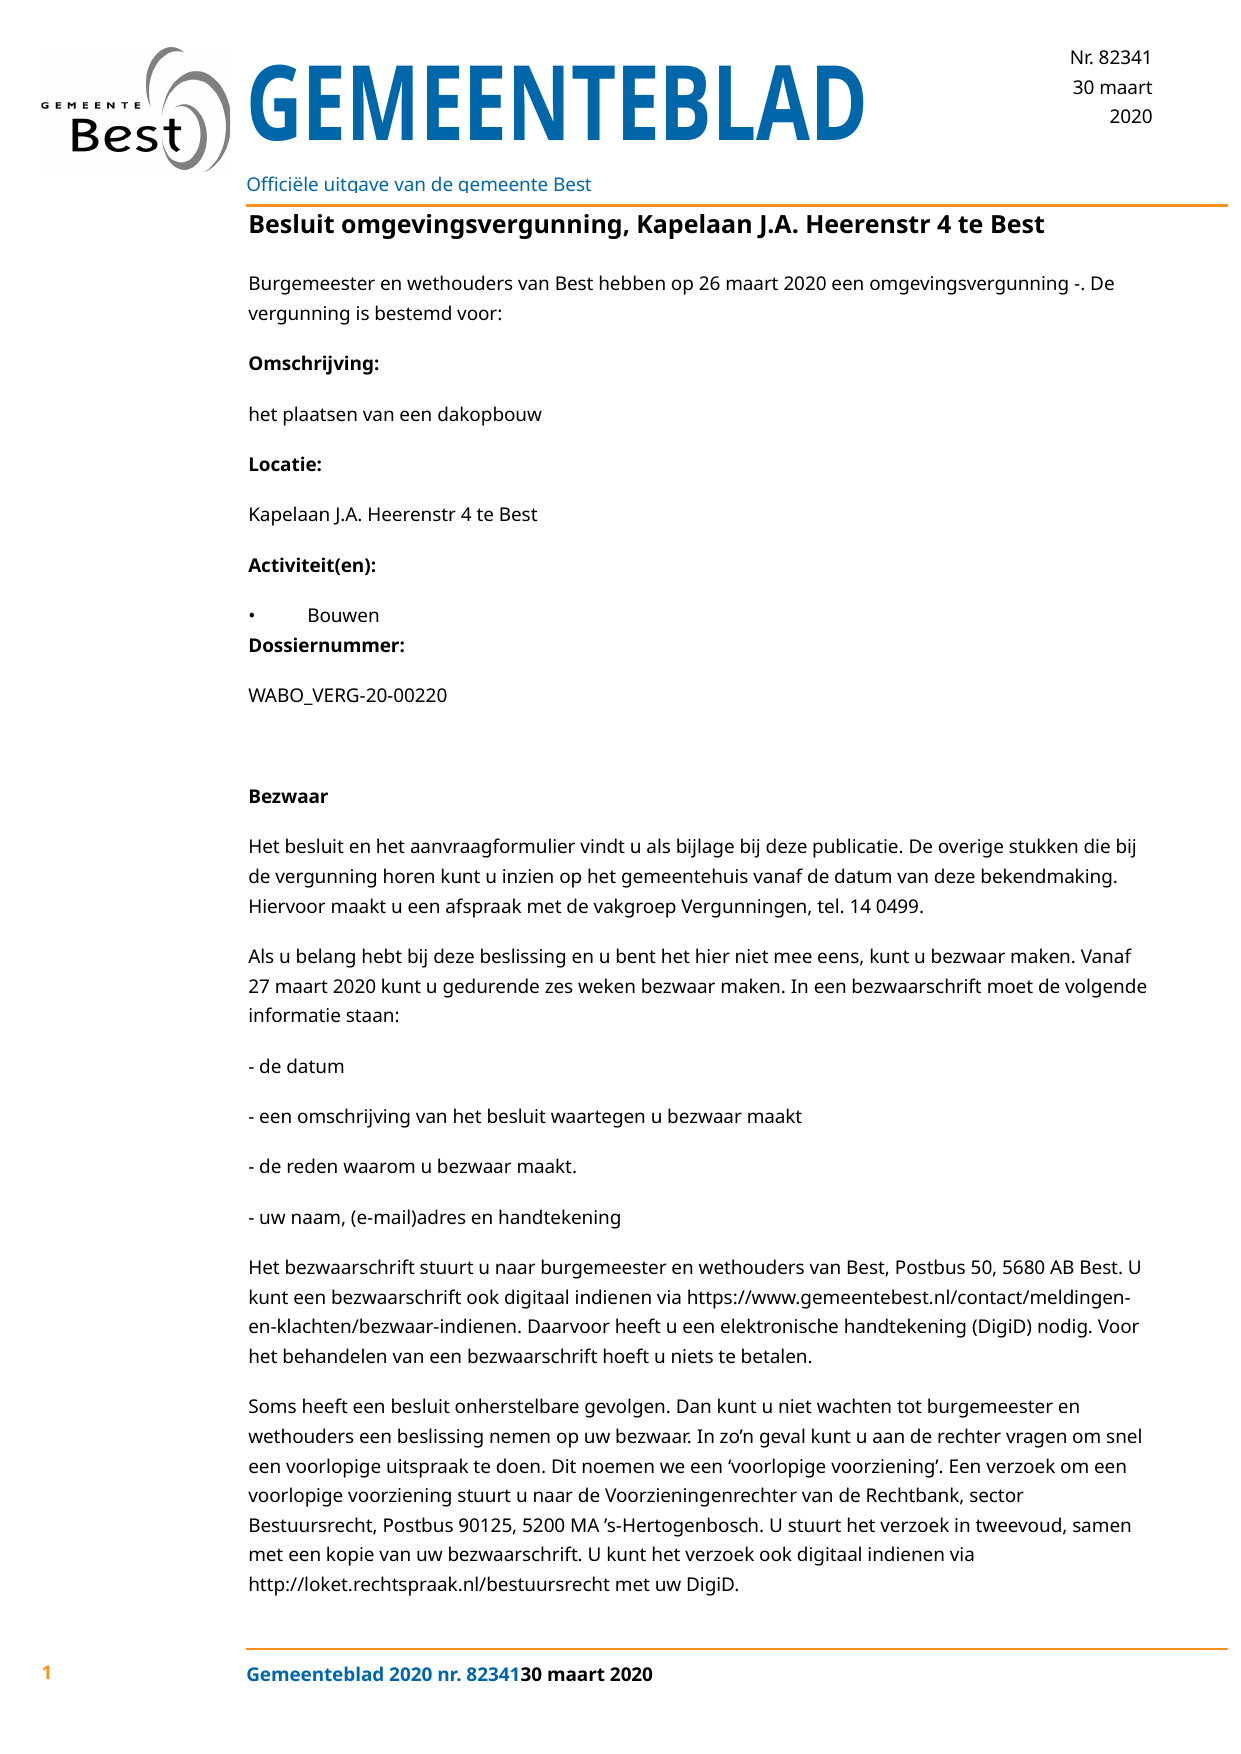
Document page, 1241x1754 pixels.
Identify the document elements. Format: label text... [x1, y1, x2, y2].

text het plaatsen van een dakopbouw [248, 401, 1152, 426]
text Burgemeester en wethouders van Best hebben op 26 maart 2020 een omgevingsvergunning -. De vergunning is bestemd voor: [248, 270, 1152, 326]
text Het bezwaarschrift stuurt u naar burgemeester en wethouders van Best, Postbus 50, 5680 AB Best. U kunt een bezwaarschrift ook digitaal indienen via https://www.gemeentebest.nl/contact/meldingen-en-klachten/bezwaar-indienen. Daarvoor heeft u een elektronische handtekening (DigiD) nodig. Voor het behandelen van een bezwaarschrift hoeft u niets te betalen. [248, 1254, 1152, 1369]
text Omschrijving: [248, 350, 1152, 376]
text Activiteit(en): [248, 552, 1152, 578]
list Bouwen [248, 602, 1152, 628]
text Als u belang hebt bij deze beslissing en u bent het hier niet mee eens, kunt u bezwaar maken. Vanaf 27 maart 2020 kunt u gedurende zes weken bezwaar maken. In een bezwaarschrift moet de volgende informatie staan: [248, 943, 1152, 1028]
text Soms heeft een besluit onherstelbare gevolgen. Dan kunt u niet wachten tot burgemeester en wethouders een beslissing nemen op uw bezwaar. In zo’n geval kunt u aan de rechter vragen om snel een voorlopige uitspraak te doen. Dit noemen we een ‘voorlopige voorziening’. Een verzoek om een voorlopige voorziening stuurt u naar de Voorzieningenrechter van de Rechtbank, sector Bestuursrecht, Postbus 90125, 5200 MA ’s-Hertogenbosch. U stuurt het verzoek in tweevoud, samen met een kopie van uw bezwaarschrift. U kunt het verzoek ook digitaal indienen via http://loket.rechtspraak.nl/bestuursrecht met uw DigiD. [248, 1394, 1152, 1597]
text Besluit omgevingsvergunning, Kapelaan J.A. Heerenstr 4 te Best [248, 207, 1152, 241]
text - de datum [248, 1053, 1152, 1078]
text Kapelaan J.A. Heerenstr 4 te Best [248, 502, 1152, 527]
text Locatie: [248, 451, 1152, 477]
text - de reden waarom u bezwaar maakt. [248, 1154, 1152, 1179]
text Het besluit en het aanvraagformulier vindt u als bijlage bij deze publicatie. De overige stukken die bij de vergunning horen kunt u inzien op het gemeentehuis vanaf de datum van deze bekendmaking. Hiervoor maakt u een afspraak met de vakgroep Vergunningen, tel. 14 0499. [248, 834, 1152, 918]
text - een omschrijving van het besluit waartegen u bezwaar maakt [248, 1103, 1152, 1129]
picture [41, 47, 231, 172]
text Bezwaar [248, 783, 1152, 809]
text - uw naam, (e-mail)adres en handtekening [248, 1204, 1152, 1230]
text Dossiernummer: [248, 632, 1152, 658]
text WABO_VERG-20-00220 [248, 682, 1152, 708]
